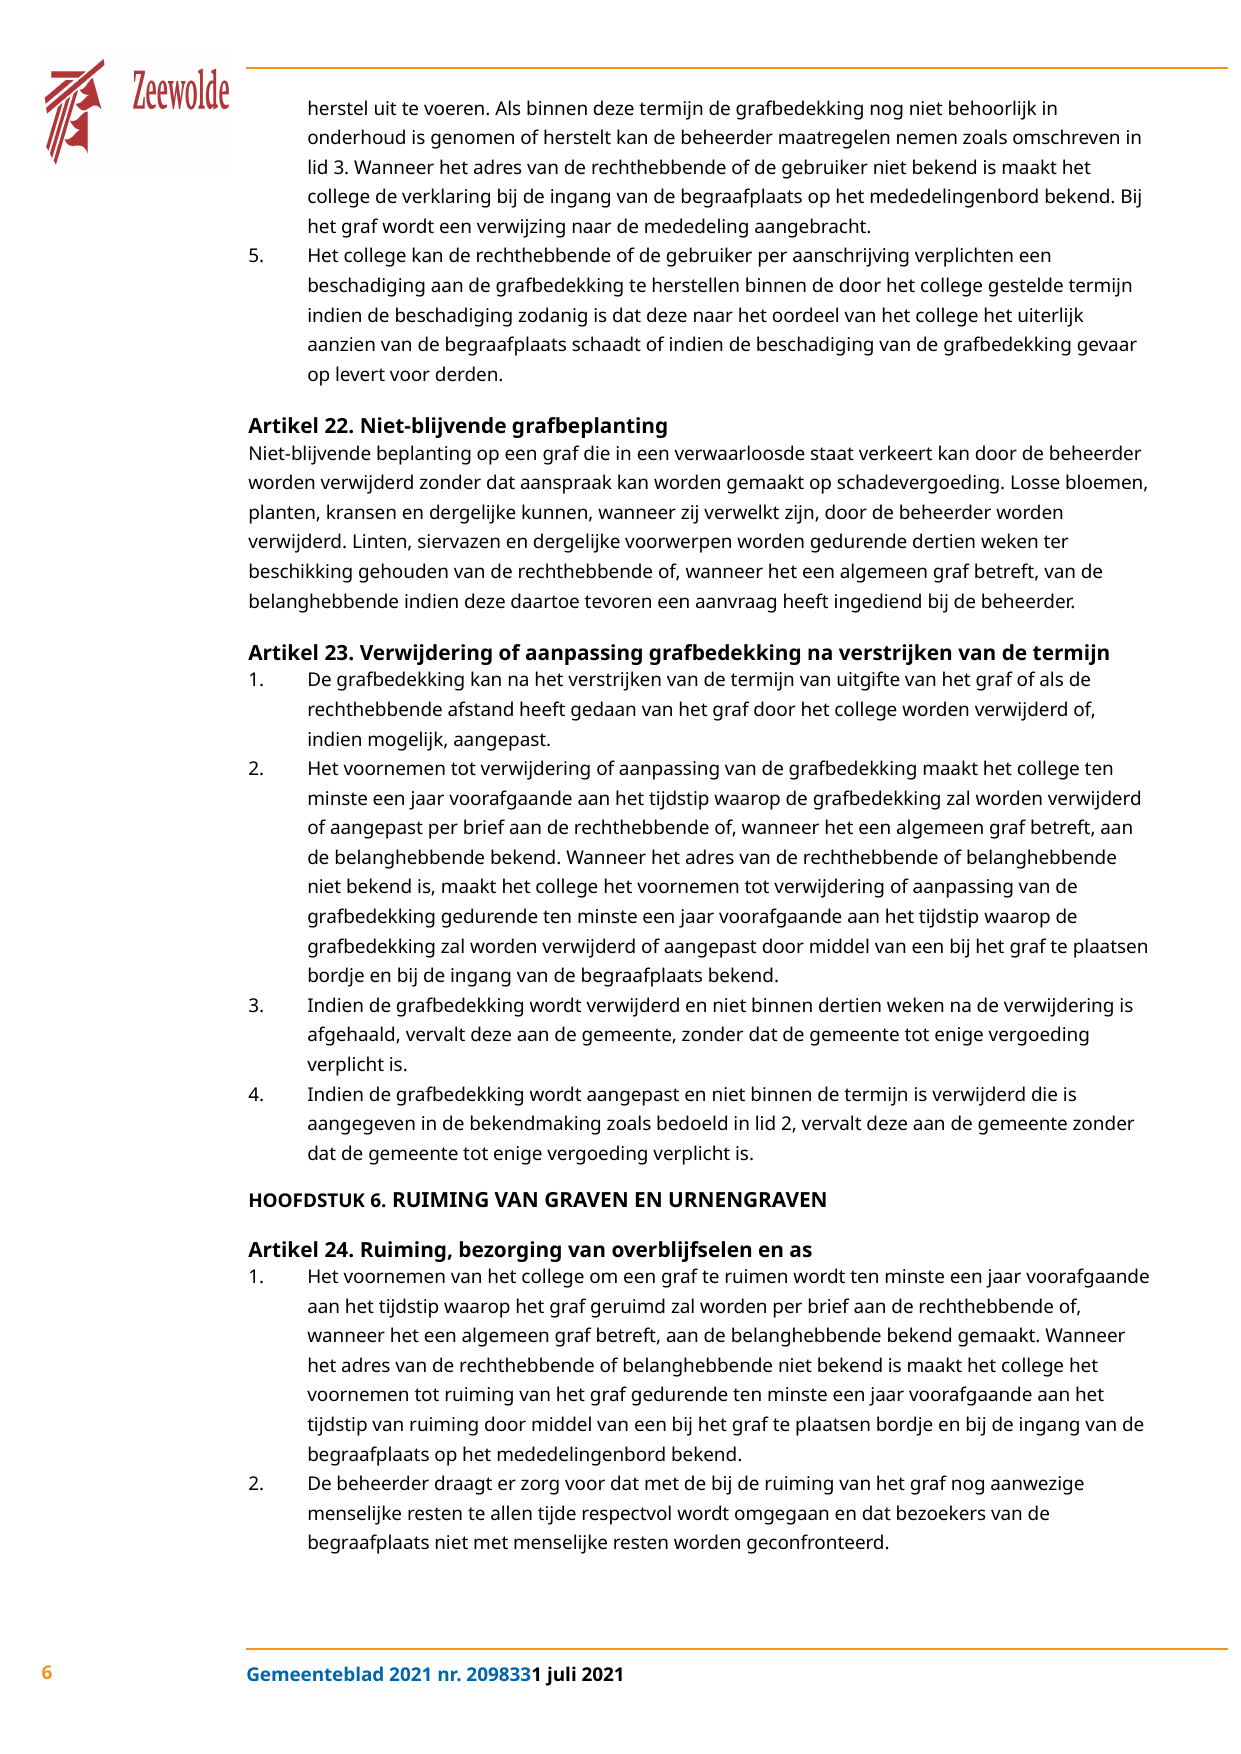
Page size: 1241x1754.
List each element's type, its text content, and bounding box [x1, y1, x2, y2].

list Indien de grafbedekking wordt verwijderd en niet binnen dertien weken na de verwijdering is afgehaald, vervalt deze aan de gemeente, zonder dat de gemeente tot enige vergoeding verplicht is. [248, 992, 1152, 1077]
list De beheerder draagt er zorg voor dat met de bij de ruiming van het graf nog aanwezige menselijke resten te allen tijde respectvol wordt omgegaan en dat bezoekers van de begraafplaats niet met menselijke resten worden geconfronteerd. [248, 1470, 1152, 1555]
list Het college kan de rechthebbende of de gebruiker per aanschrijving verplichten een beschadiging aan de grafbedekking te herstellen binnen de door het college gestelde termijn indien de beschadiging zodanig is dat deze naar het oordeel van het college het uiterlijk aanzien van de begraafplaats schaadt of indien de beschadiging van de grafbedekking gevaar op levert voor derden. [248, 243, 1152, 387]
list Indien de grafbedekking wordt aangepast en niet binnen de termijn is verwijderd die is aangegeven in de bekendmaking zoals bedoeld in lid 2, vervalt deze aan de gemeente zonder dat de gemeente tot enige vergoeding verplicht is. [248, 1081, 1152, 1166]
text Artikel 24. Ruiming, bezorging van overblijfselen en as [248, 1235, 1152, 1263]
list Het voornemen van het college om een graf te ruimen wordt ten minste een jaar voorafgaande aan het tijdstip waarop het graf geruimd zal worden per brief aan de rechthebbende of, wanneer het een algemeen graf betreft, aan de belanghebbende bekend gemaakt. Wanneer het adres van de rechthebbende of belanghebbende niet bekend is maakt het college het voornemen tot ruiming van het graf gedurende ten minste een jaar voorafgaande aan het tijdstip van ruiming door middel van een bij het graf te plaatsen bordje en bij de ingang van de begraafplaats op het mededelingenbord bekend. [248, 1263, 1152, 1467]
list Het voornemen tot verwijdering of aanpassing van de grafbedekking maakt het college ten minste een jaar voorafgaande aan het tijdstip waarop de grafbedekking zal worden verwijderd of aangepast per brief aan de rechthebbende of, wanneer het een algemeen graf betreft, aan de belanghebbende bekend. Wanneer het adres van de rechthebbende of belanghebbende niet bekend is, maakt het college het voornemen tot verwijdering of aanpassing van de grafbedekking gedurende ten minste een jaar voorafgaande aan het tijdstip waarop de grafbedekking zal worden verwijderd of aangepast door middel van een bij het graf te plaatsen bordje en bij de ingang van de begraafplaats bekend. [248, 755, 1152, 988]
list herstel uit te voeren. Als binnen deze termijn de grafbedekking nog niet behoorlijk in onderhoud is genomen of herstelt kan de beheerder maatregelen nemen zoals omschreven in lid 3. Wanneer het adres van de rechthebbende of de gebruiker niet bekend is maakt het college de verklaring bij de ingang van de begraafplaats op het mededelingenbord bekend. Bij het graf wordt een verwijzing naar de mededeling aangebracht. [248, 95, 1152, 239]
list De grafbedekking kan na het verstrijken van de termijn van uitgifte van het graf of als de rechthebbende afstand heeft gedaan van het graf door het college worden verwijderd of, indien mogelijk, aangepast. [248, 667, 1152, 752]
text Niet-blijvende beplanting op een graf die in een verwaarloosde staat verkeert kan door de beheerder worden verwijderd zonder dat aanspraak kan worden gemaakt op schadevergoeding. Losse bloemen, planten, kransen en dergelijke kunnen, wanneer zij verwelkt zijn, door de beheerder worden verwijderd. Linten, siervazen en dergelijke voorwerpen worden gedurende dertien weken ter beschikking gehouden van de rechthebbende of, wanneer het een algemeen graf betreft, van de belanghebbende indien deze daartoe tevoren een aanvraag heeft ingediend bij de beheerder. [248, 440, 1152, 613]
picture [41, 47, 231, 172]
text Artikel 23. Verwijdering of aanpassing grafbedekking na verstrijken van de termijn [248, 638, 1152, 667]
text HOOFDSTUK 6. RUIMING VAN GRAVEN EN URNENGRAVEN [248, 1186, 1152, 1214]
text Artikel 22. Niet-blijvende grafbeplanting [248, 411, 1152, 440]
